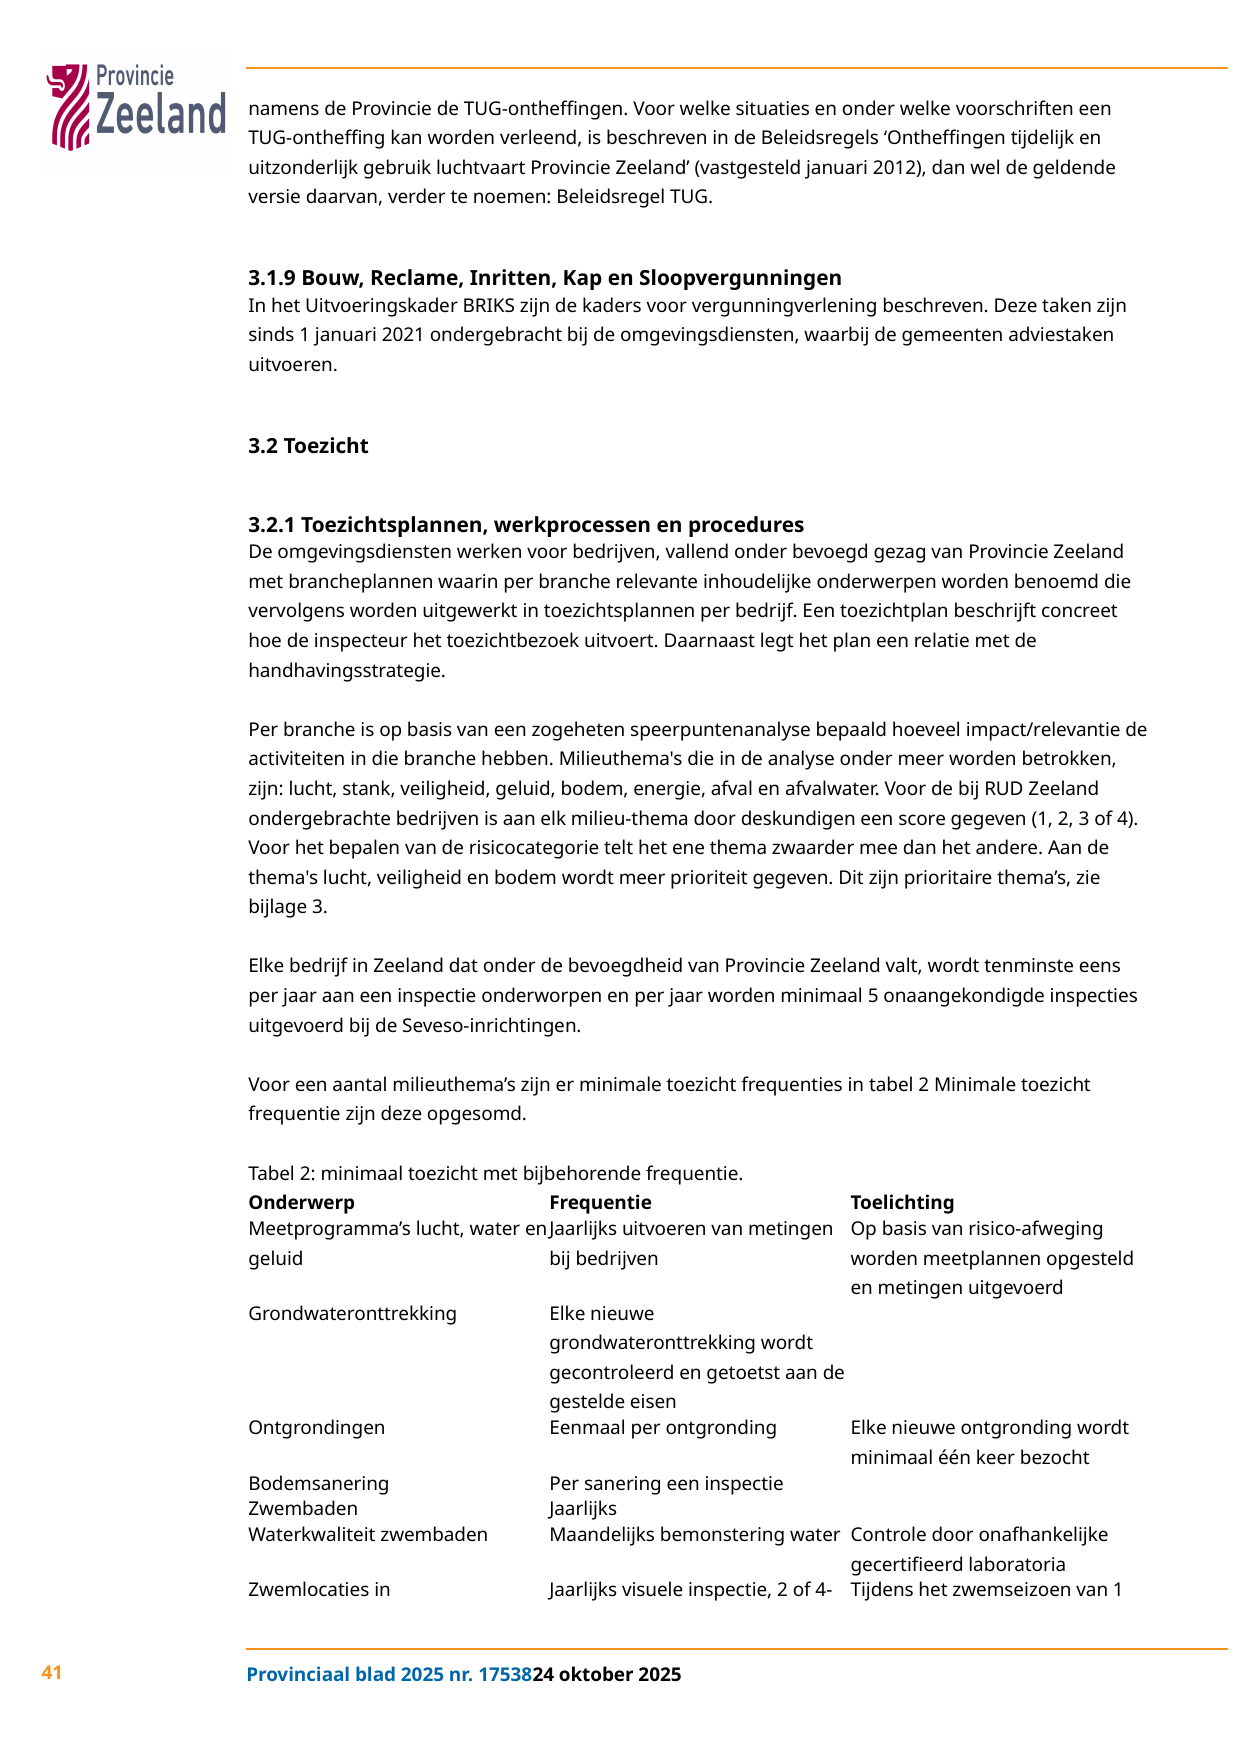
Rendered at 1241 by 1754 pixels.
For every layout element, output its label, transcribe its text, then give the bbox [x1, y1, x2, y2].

text 3.2.1 Toezichtsplannen, werkprocessen en procedures [248, 510, 1152, 538]
table_cell Tijdens het zwemseizoen van 1 [850, 1577, 1152, 1602]
text Per branche is op basis van een zogeheten speerpuntenanalyse bepaald hoeveel impact/relevantie de activiteiten in die branche hebben. Milieuthema's die in de analyse onder meer worden betrokken, zijn: lucht, stank, veiligheid, geluid, bodem, energie, afval en afvalwater. Voor de bij RUD Zeeland ondergebrachte bedrijven is aan elk milieu-thema door deskundigen een score gegeven (1, 2, 3 of 4). Voor het bepalen van de risicocategorie telt het ene thema zwaarder mee dan het andere. Aan de thema's lucht, veiligheid en bodem wordt meer prioriteit gegeven. Dit zijn prioritaire thema’s, zie bijlage 3. [248, 716, 1152, 919]
text Elke bedrijf in Zeeland dat onder de bevoegdheid van Provincie Zeeland valt, wordt tenminste eens per jaar aan een inspectie onderworpen en per jaar worden minimaal 5 onaangekondigde inspecties uitgevoerd bij de Seveso-inrichtingen. [248, 953, 1152, 1037]
text Voor een aantal milieuthema’s zijn er minimale toezicht frequenties in tabel 2 Minimale toezicht frequentie zijn deze opgesomd. [248, 1071, 1152, 1126]
table_cell Op basis van risico-afweging worden meetplannen opgesteld en metingen uitgevoerd [850, 1215, 1152, 1300]
table_cell Jaarlijks [549, 1496, 850, 1521]
table_cell Zwemlocaties in [248, 1577, 549, 1602]
table_cell Controle door onafhankelijke gecertifieerd laboratoria [850, 1521, 1152, 1577]
table_cell Maandelijks bemonstering water [549, 1521, 850, 1577]
table_cell [850, 1496, 1152, 1521]
text namens de Provincie de TUG-ontheffingen. Voor welke situaties en onder welke voorschriften een TUG-ontheffing kan worden verleend, is beschreven in de Beleidsregels ‘Ontheffingen tijdelijk en uitzonderlijk gebruik luchtvaart Provincie Zeeland’ (vastgesteld januari 2012), dan wel de geldende versie daarvan, verder te noemen: Beleidsregel TUG. [248, 95, 1152, 209]
table_header Toelichting [850, 1189, 1152, 1215]
text De omgevingsdiensten werken voor bedrijven, vallend onder bevoegd gezag van Provincie Zeeland met brancheplannen waarin per branche relevante inhoudelijke onderwerpen worden benoemd die vervolgens worden uitgewerkt in toezichtsplannen per bedrijf. Een toezichtplan beschrijft concreet hoe de inspecteur het toezichtbezoek uitvoert. Daarnaast legt het plan een relatie met de handhavingsstrategie. [248, 538, 1152, 682]
table_cell Ontgrondingen [248, 1415, 549, 1470]
table_cell Jaarlijks visuele inspectie, 2 of 4- [549, 1577, 850, 1602]
text Tabel 2: minimaal toezicht met bijbehorende frequentie. [248, 1160, 1152, 1185]
table_cell Zwembaden [248, 1496, 549, 1521]
table_cell Jaarlijks uitvoeren van metingen bij bedrijven [549, 1215, 850, 1300]
text 3.1.9 Bouw, Reclame, Inritten, Kap en Sloopvergunningen [248, 263, 1152, 292]
table_cell Bodemsanering [248, 1470, 549, 1496]
table_header Onderwerp [248, 1189, 549, 1215]
table_cell Grondwateronttrekking [248, 1300, 549, 1414]
table_cell [850, 1470, 1152, 1496]
table_cell Eenmaal per ontgronding [549, 1415, 850, 1470]
table_header Frequentie [549, 1189, 850, 1215]
text In het Uitvoeringskader BRIKS zijn de kaders voor vergunningverlening beschreven. Deze taken zijn sinds 1 januari 2021 ondergebracht bij de omgevingsdiensten, waarbij de gemeenten adviestaken uitvoeren. [248, 292, 1152, 377]
table_cell Meetprogramma’s lucht, water en geluid [248, 1215, 549, 1300]
picture [41, 47, 231, 172]
table_cell Waterkwaliteit zwembaden [248, 1521, 549, 1577]
text 3.2 Toezicht [248, 431, 1152, 459]
table_cell [850, 1300, 1152, 1414]
table_cell Elke nieuwe grondwateronttrekking wordt gecontroleerd en getoetst aan de gestelde eisen [549, 1300, 850, 1414]
table_cell Per sanering een inspectie [549, 1470, 850, 1496]
table_cell Elke nieuwe ontgronding wordt minimaal één keer bezocht [850, 1415, 1152, 1470]
